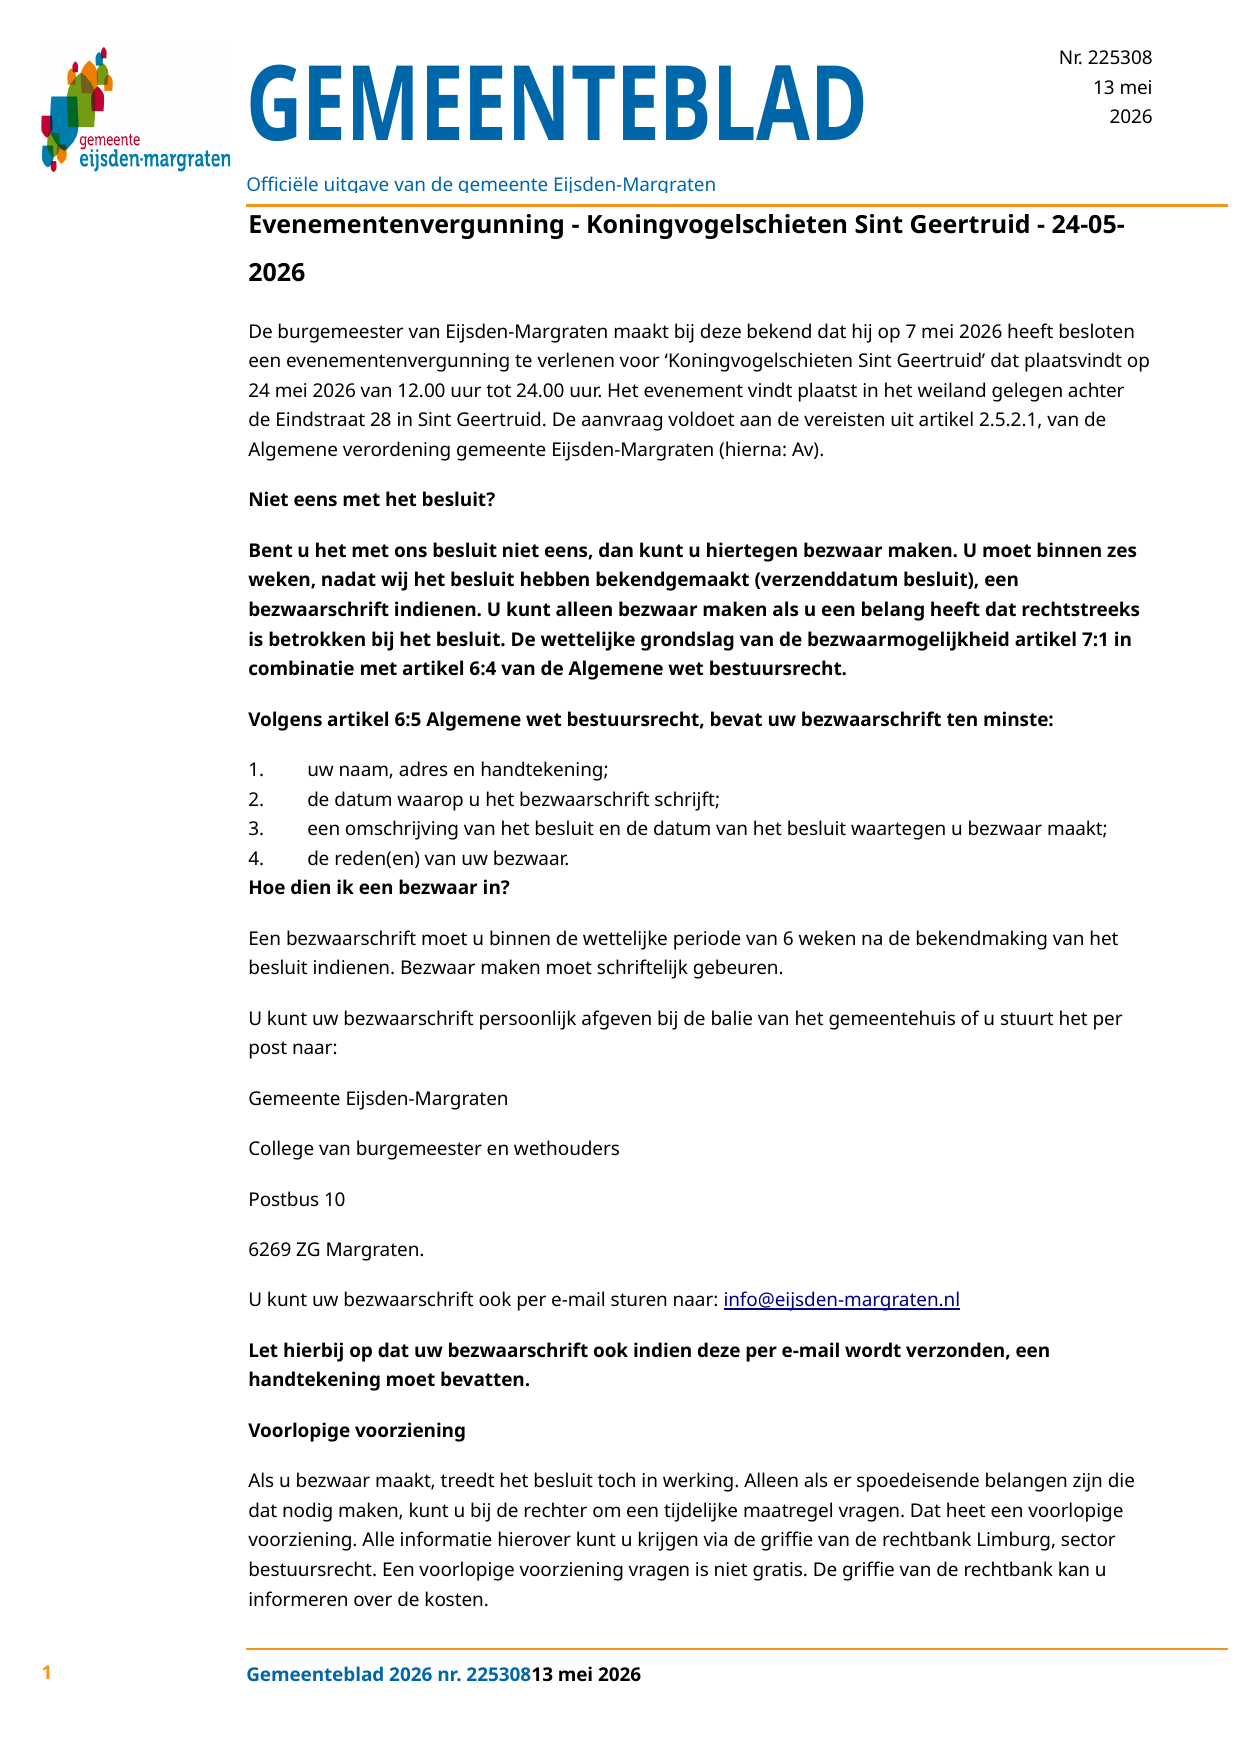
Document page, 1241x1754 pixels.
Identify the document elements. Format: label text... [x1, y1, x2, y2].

text U kunt uw bezwaarschrift persoonlijk afgeven bij de balie van het gemeentehuis of u stuurt het per post naar: [248, 1005, 1152, 1060]
text College van burgemeester en wethouders [248, 1135, 1152, 1161]
text Gemeente Eijsden-Margraten [248, 1085, 1152, 1111]
text Evenementenvergunning - Koningvogelschieten Sint Geertruid - 24-05-2026 [248, 207, 1152, 288]
list de reden(en) van uw bezwaar. [248, 845, 1152, 871]
text U kunt uw bezwaarschrift ook per e-mail sturen naar: info@eijsden-margraten.nl [248, 1287, 1152, 1312]
text Een bezwaarschrift moet u binnen de wettelijke periode van 6 weken na de bekendmaking van het besluit indienen. Bezwaar maken moet schriftelijk gebeuren. [248, 925, 1152, 980]
text Hoe dien ik een bezwaar in? [248, 874, 1152, 900]
text Niet eens met het besluit? [248, 487, 1152, 512]
list de datum waarop u het bezwaarschrift schrijft; [248, 786, 1152, 812]
list uw naam, adres en handtekening; [248, 756, 1152, 782]
text De burgemeester van Eijsden-Margraten maakt bij deze bekend dat hij op 7 mei 2026 heeft besloten een evenementenvergunning te verlenen voor ‘Koningvogelschieten Sint Geertruid’ dat plaatsvindt op 24 mei 2026 van 12.00 uur tot 24.00 uur. Het evenement vindt plaatst in het weiland gelegen achter de Eindstraat 28 in Sint Geertruid. De aanvraag voldoet aan de vereisten uit artikel 2.5.2.1, van de Algemene verordening gemeente Eijsden-Margraten (hierna: Av). [248, 318, 1152, 462]
text Bent u het met ons besluit niet eens, dan kunt u hiertegen bezwaar maken. U moet binnen zes weken, nadat wij het besluit hebben bekendgemaakt (verzenddatum besluit), een bezwaarschrift indienen. U kunt alleen bezwaar maken als u een belang heeft dat rechtstreeks is betrokken bij het besluit. De wettelijke grondslag van de bezwaarmogelijkheid artikel 7:1 in combinatie met artikel 6:4 van de Algemene wet bestuursrecht. [248, 537, 1152, 681]
list een omschrijving van het besluit en de datum van het besluit waartegen u bezwaar maakt; [248, 815, 1152, 841]
picture [41, 47, 231, 172]
text Postbus 10 [248, 1186, 1152, 1212]
text Als u bezwaar maakt, treedt het besluit toch in werking. Alleen als er spoedeisende belangen zijn die dat nodig maken, kunt u bij de rechter om een tijdelijke maatregel vragen. Dat heet een voorlopige voorziening. Alle informatie hierover kunt u krijgen via de griffie van de rechtbank Limburg, sector bestuursrecht. Een voorlopige voorziening vragen is niet gratis. De griffie van de rechtbank kan u informeren over de kosten. [248, 1467, 1152, 1612]
text Voorlopige voorziening [248, 1417, 1152, 1443]
text Volgens artikel 6:5 Algemene wet bestuursrecht, bevat uw bezwaarschrift ten minste: [248, 706, 1152, 732]
text 6269 ZG Margraten. [248, 1236, 1152, 1262]
text Let hierbij op dat uw bezwaarschrift ook indien deze per e-mail wordt verzonden, een handtekening moet bevatten. [248, 1337, 1152, 1392]
